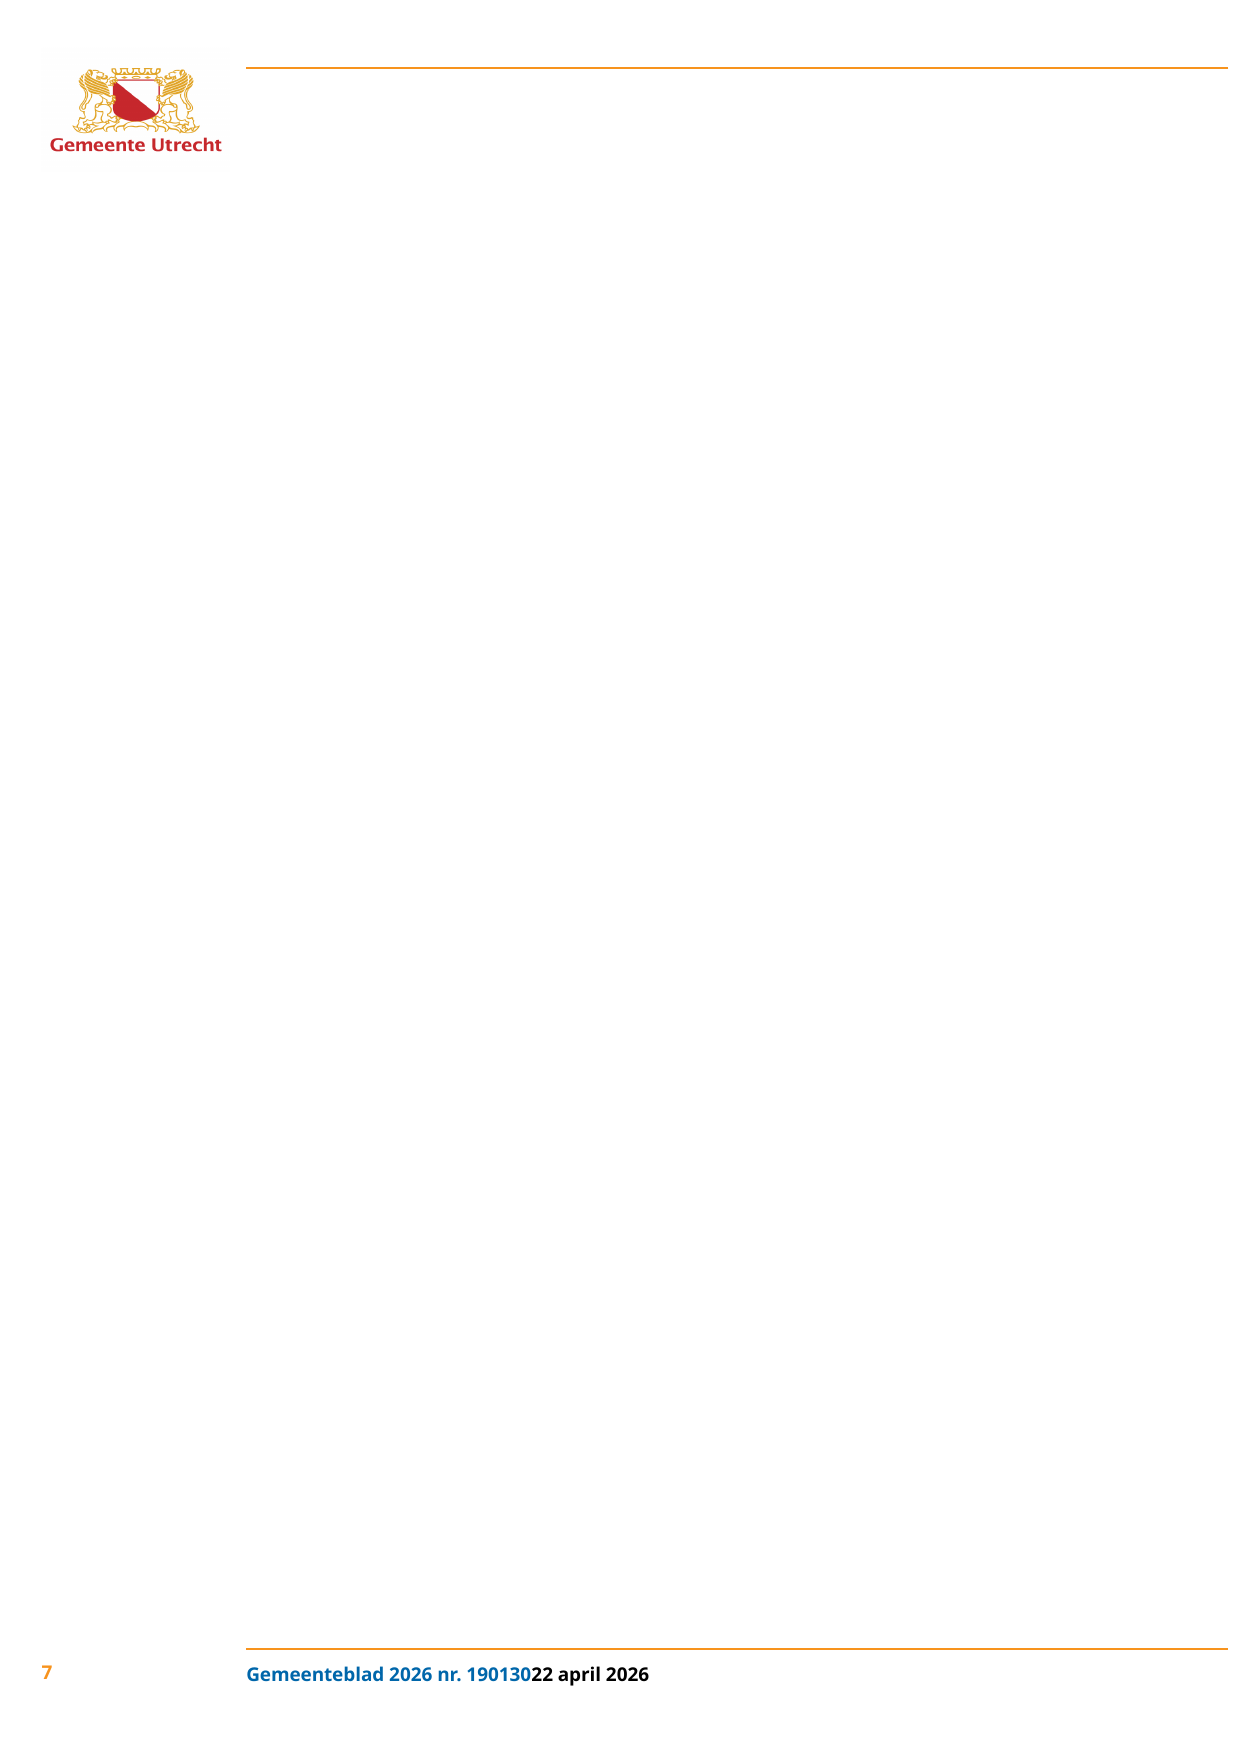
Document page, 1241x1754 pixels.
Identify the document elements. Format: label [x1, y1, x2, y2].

picture [41, 47, 231, 172]
